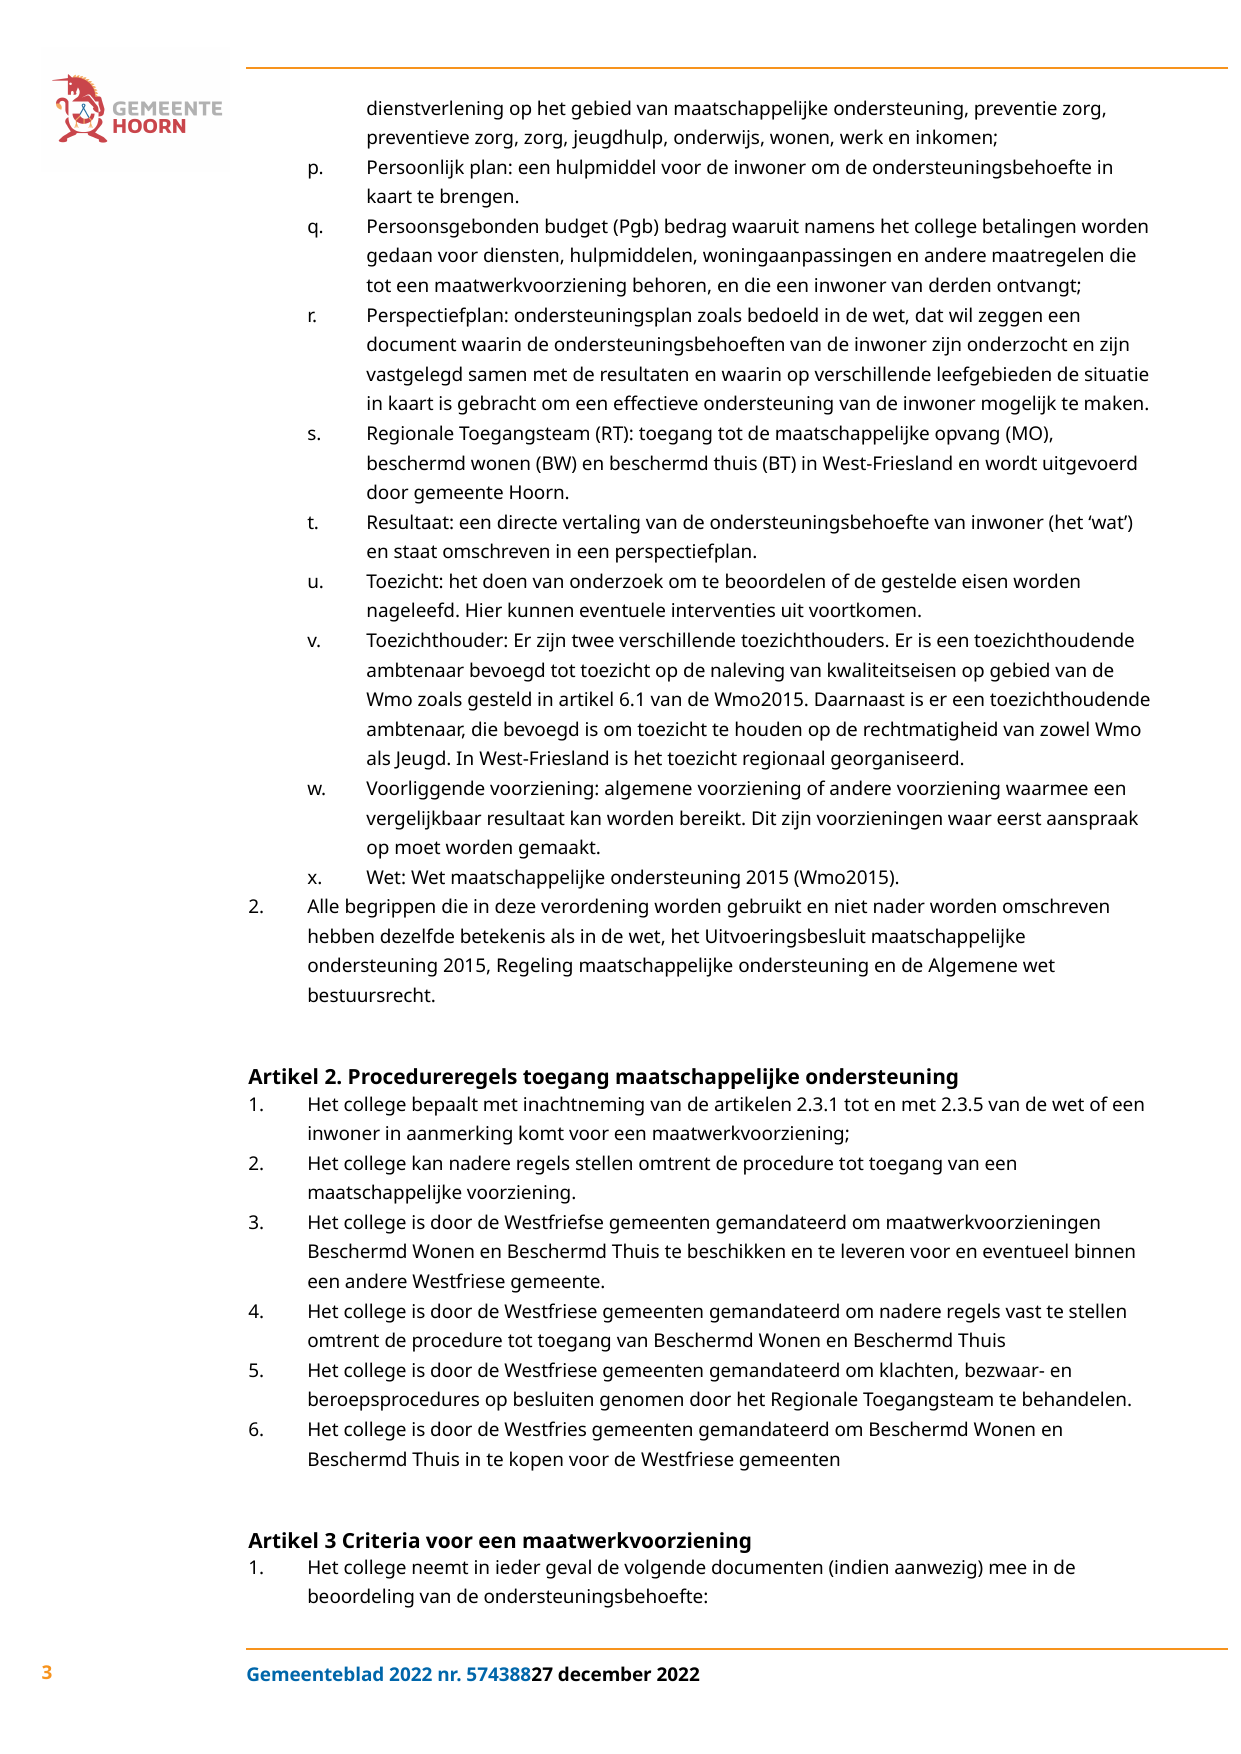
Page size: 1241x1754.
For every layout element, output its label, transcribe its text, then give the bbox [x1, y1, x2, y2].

list Het college kan nadere regels stellen omtrent de procedure tot toegang van een maatschappelijke voorziening. [248, 1150, 1152, 1205]
list dienstverlening op het gebied van maatschappelijke ondersteuning, preventie zorg, preventieve zorg, zorg, jeugdhulp, onderwijs, wonen, werk en inkomen; [307, 95, 1152, 150]
list Het college neemt in ieder geval de volgende documenten (indien aanwezig) mee in de beoordeling van de ondersteuningsbehoefte: [248, 1554, 1152, 1609]
list Het college is door de Westfries gemeenten gemandateerd om Beschermd Wonen en Beschermd Thuis in te kopen voor de Westfriese gemeenten [248, 1416, 1152, 1471]
list Wet: Wet maatschappelijke ondersteuning 2015 (Wmo2015). [307, 864, 1152, 890]
list Het college bepaalt met inachtneming van de artikelen 2.3.1 tot en met 2.3.5 van de wet of een inwoner in aanmerking komt voor een maatwerkvoorziening; [248, 1091, 1152, 1146]
list Persoonlijk plan: een hulpmiddel voor de inwoner om de ondersteuningsbehoefte in kaart te brengen. [307, 154, 1152, 209]
list Het college is door de Westfriese gemeenten gemandateerd om nadere regels vast te stellen omtrent de procedure tot toegang van Beschermd Wonen en Beschermd Thuis [248, 1298, 1152, 1353]
text Artikel 2. Procedureregels toegang maatschappelijke ondersteuning [248, 1062, 1152, 1091]
list Alle begrippen die in deze verordening worden gebruikt en niet nader worden omschreven hebben dezelfde betekenis als in de wet, het Uitvoeringsbesluit maatschappelijke ondersteuning 2015, Regeling maatschappelijke ondersteuning en de Algemene wet bestuursrecht. [248, 893, 1152, 1008]
text Artikel 3 Criteria voor een maatwerkvoorziening [248, 1526, 1152, 1554]
list Perspectiefplan: ondersteuningsplan zoals bedoeld in de wet, dat wil zeggen een document waarin de ondersteuningsbehoeften van de inwoner zijn onderzocht en zijn vastgelegd samen met de resultaten en waarin op verschillende leefgebieden de situatie in kaart is gebracht om een effectieve ondersteuning van de inwoner mogelijk te maken. [307, 302, 1152, 416]
list Resultaat: een directe vertaling van de ondersteuningsbehoefte van inwoner (het ‘wat’) en staat omschreven in een perspectiefplan. [307, 509, 1152, 564]
list Het college is door de Westfriese gemeenten gemandateerd om klachten, bezwaar- en beroepsprocedures op besluiten genomen door het Regionale Toegangsteam te behandelen. [248, 1357, 1152, 1412]
list Het college is door de Westfriefse gemeenten gemandateerd om maatwerkvoorzieningen Beschermd Wonen en Beschermd Thuis te beschikken en te leveren voor en eventueel binnen een andere Westfriese gemeente. [248, 1209, 1152, 1294]
list Persoonsgebonden budget (Pgb) bedrag waaruit namens het college betalingen worden gedaan voor diensten, hulpmiddelen, woningaanpassingen en andere maatregelen die tot een maatwerkvoorziening behoren, en die een inwoner van derden ontvangt; [307, 213, 1152, 298]
list Voorliggende voorziening: algemene voorziening of andere voorziening waarmee een vergelijkbaar resultaat kan worden bereikt. Dit zijn voorzieningen waar eerst aanspraak op moet worden gemaakt. [307, 775, 1152, 860]
picture [41, 47, 231, 172]
list Regionale Toegangsteam (RT): toegang tot de maatschappelijke opvang (MO), beschermd wonen (BW) en beschermd thuis (BT) in West-Friesland en wordt uitgevoerd door gemeente Hoorn. [307, 420, 1152, 505]
list Toezicht: het doen van onderzoek om te beoordelen of de gestelde eisen worden nageleefd. Hier kunnen eventuele interventies uit voortkomen. [307, 568, 1152, 623]
list Toezichthouder: Er zijn twee verschillende toezichthouders. Er is een toezichthoudende ambtenaar bevoegd tot toezicht op de naleving van kwaliteitseisen op gebied van de Wmo zoals gesteld in artikel 6.1 van de Wmo2015. Daarnaast is er een toezichthoudende ambtenaar, die bevoegd is om toezicht te houden op de rechtmatigheid van zowel Wmo als Jeugd. In West-Friesland is het toezicht regionaal georganiseerd. [307, 627, 1152, 771]
